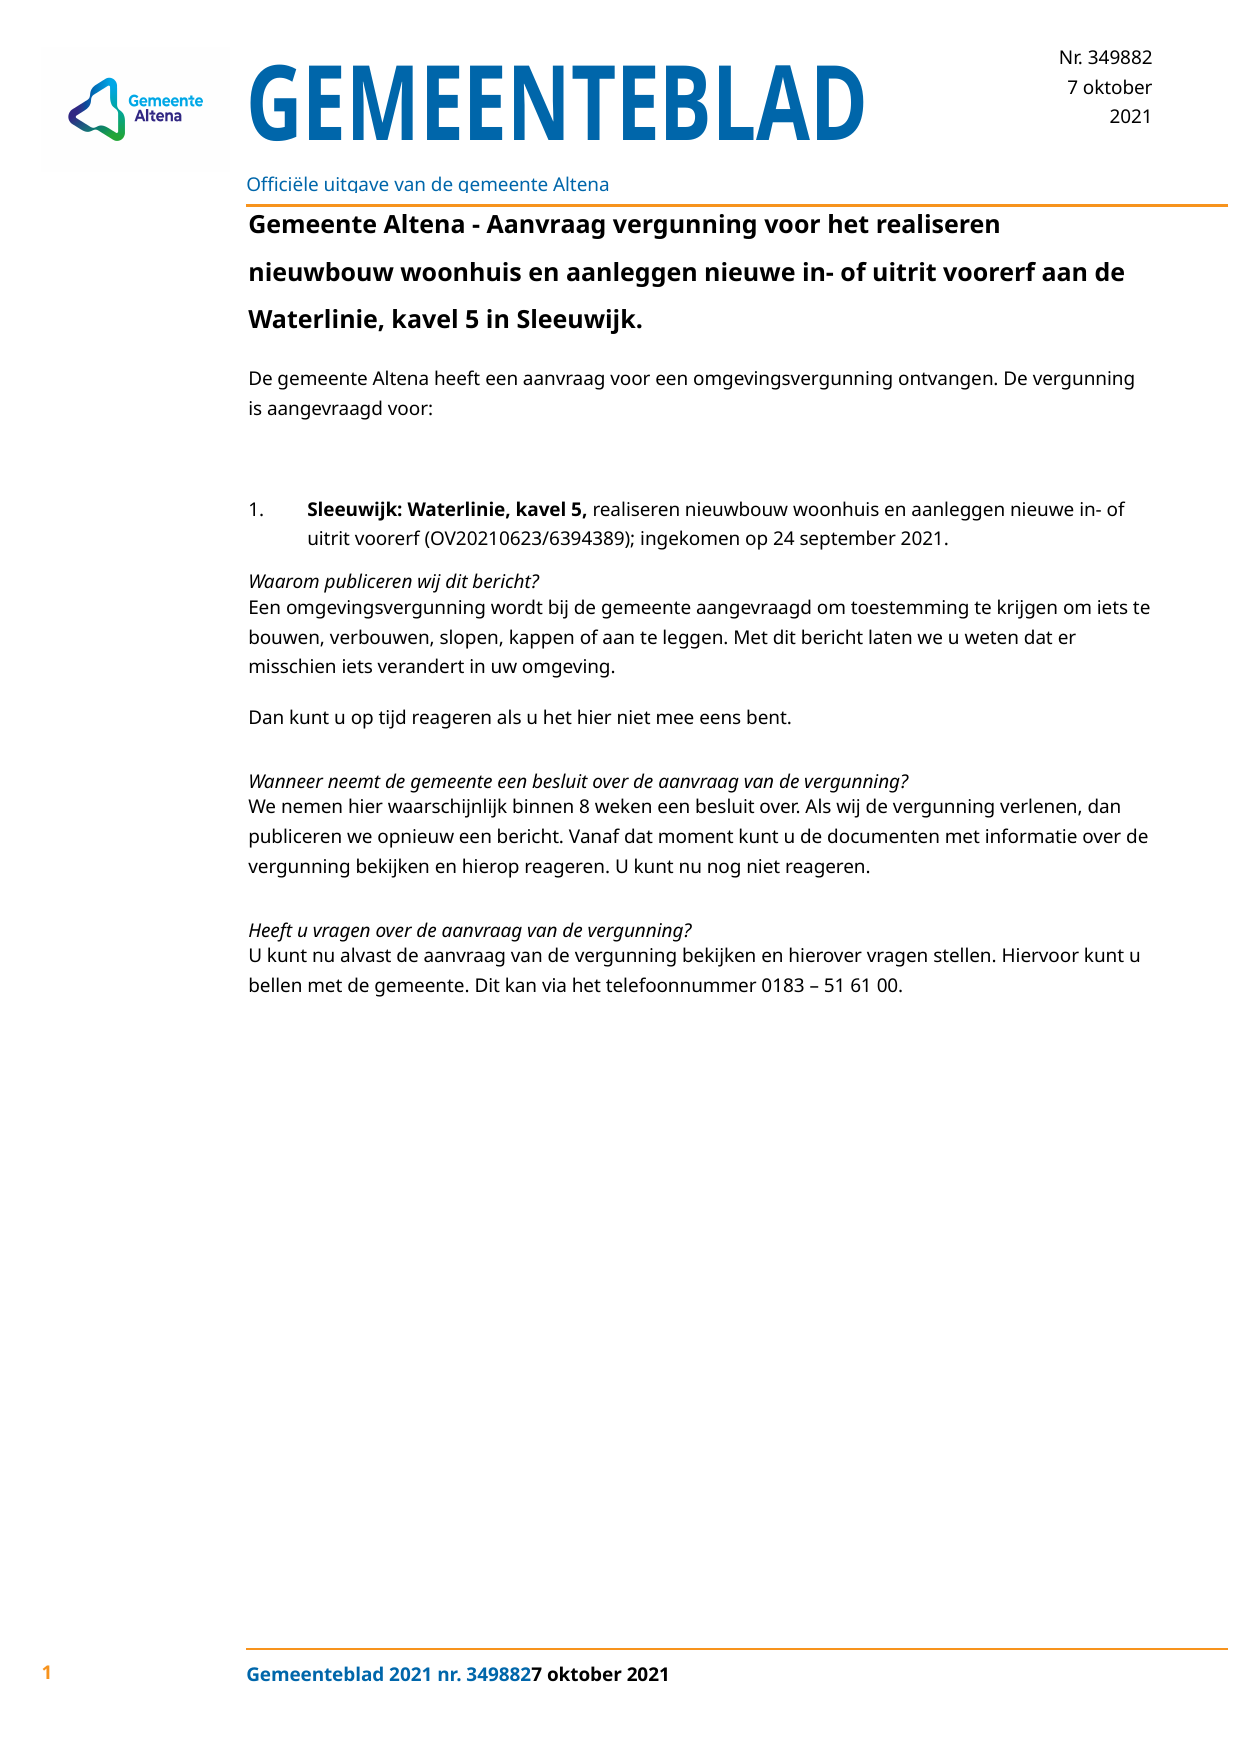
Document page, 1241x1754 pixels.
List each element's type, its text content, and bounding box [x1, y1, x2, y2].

text Waarom publiceren wij dit bericht? [248, 569, 1152, 594]
text Een omgevingsvergunning wordt bij de gemeente aangevraagd om toestemming te krijgen om iets te bouwen, verbouwen, slopen, kappen of aan te leggen. Met dit bericht laten we u weten dat er misschien iets verandert in uw omgeving. [248, 594, 1152, 679]
text Wanneer neemt de gemeente een besluit over de aanvraag van de vergunning? [248, 768, 1152, 794]
picture [41, 47, 231, 172]
text We nemen hier waarschijnlijk binnen 8 weken een besluit over. Als wij de vergunning verlenen, dan publiceren we opnieuw een bericht. Vanaf dat moment kunt u de documenten met informatie over de vergunning bekijken en hierop reageren. U kunt nu nog niet reageren. [248, 794, 1152, 878]
text Dan kunt u op tijd reageren als u het hier niet mee eens bent. [248, 704, 1152, 730]
text De gemeente Altena heeft een aanvraag voor een omgevingsvergunning ontvangen. De vergunning is aangevraagd voor: [248, 366, 1152, 421]
text U kunt nu alvast de aanvraag van de vergunning bekijken en hierover vragen stellen. Hiervoor kunt u bellen met de gemeente. Dit kan via het telefoonnummer 0183 – 51 61 00. [248, 942, 1152, 998]
text Gemeente Altena - Aanvraag vergunning voor het realiseren nieuwbouw woonhuis en aanleggen nieuwe in- of uitrit voorerf aan de Waterlinie, kavel 5 in Sleeuwijk. [248, 207, 1152, 336]
list Sleeuwijk: Waterlinie, kavel 5, realiseren nieuwbouw woonhuis en aanleggen nieuwe in- of uitrit voorerf (OV20210623/6394389); ingekomen op 24 september 2021. [248, 496, 1152, 551]
text Heeft u vragen over de aanvraag van de vergunning? [248, 917, 1152, 942]
